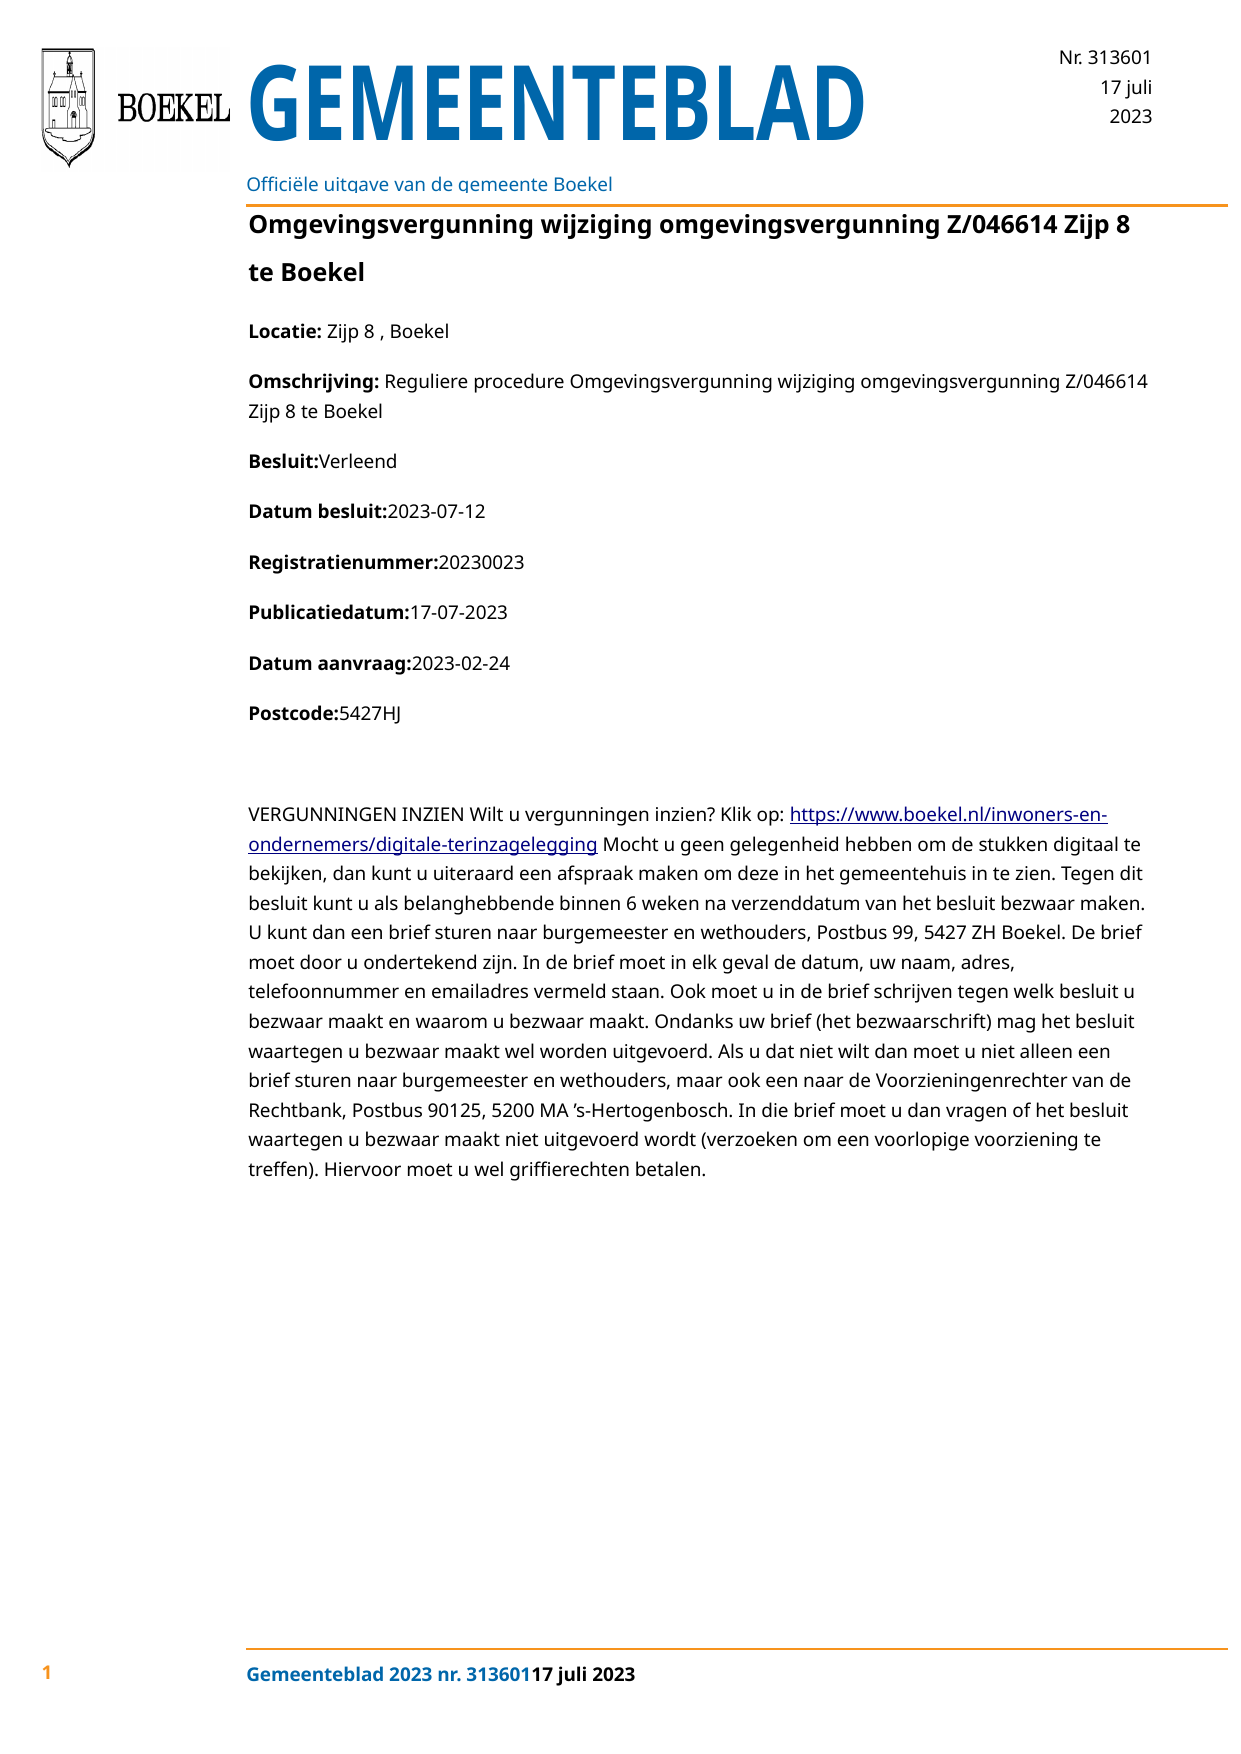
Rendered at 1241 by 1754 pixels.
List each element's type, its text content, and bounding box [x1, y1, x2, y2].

text Locatie: Zijp 8 , Boekel [248, 318, 1152, 344]
text Omschrijving: Reguliere procedure Omgevingsvergunning wijziging omgevingsvergunning Z/046614 Zijp 8 te Boekel [248, 368, 1152, 424]
picture [41, 47, 231, 172]
text Datum besluit:2023-07-12 [248, 499, 1152, 524]
text Publicatiedatum:17-07-2023 [248, 599, 1152, 625]
text Omgevingsvergunning wijziging omgevingsvergunning Z/046614 Zijp 8 te Boekel [248, 207, 1152, 288]
text Registratienummer:20230023 [248, 549, 1152, 575]
text Postcode:5427HJ [248, 700, 1152, 726]
text Datum aanvraag:2023-02-24 [248, 650, 1152, 676]
text VERGUNNINGEN INZIEN Wilt u vergunningen inzien? Klik op: https://www.boekel.nl/inwoners-en-ondernemers/digitale-terinzagelegging Mocht u geen gelegenheid hebben om de stukken digitaal te bekijken, dan kunt u uiteraard een afspraak maken om deze in het gemeentehuis in te zien. Tegen dit besluit kunt u als belanghebbende binnen 6 weken na verzenddatum van het besluit bezwaar maken. U kunt dan een brief sturen naar burgemeester en wethouders, Postbus 99, 5427 ZH Boekel. De brief moet door u ondertekend zijn. In de brief moet in elk geval de datum, uw naam, adres, telefoonnummer en emailadres vermeld staan. Ook moet u in de brief schrijven tegen welk besluit u bezwaar maakt en waarom u bezwaar maakt. Ondanks uw brief (het bezwaarschrift) mag het besluit waartegen u bezwaar maakt wel worden uitgevoerd. Als u dat niet wilt dan moet u niet alleen een brief sturen naar burgemeester en wethouders, maar ook een naar de Voorzieningenrechter van de Rechtbank, Postbus 90125, 5200 MA ’s-Hertogenbosch. In die brief moet u dan vragen of het besluit waartegen u bezwaar maakt niet uitgevoerd wordt (verzoeken om een voorlopige voorziening te treffen). Hiervoor moet u wel griffierechten betalen. [248, 801, 1152, 1182]
text Besluit:Verleend [248, 448, 1152, 474]
